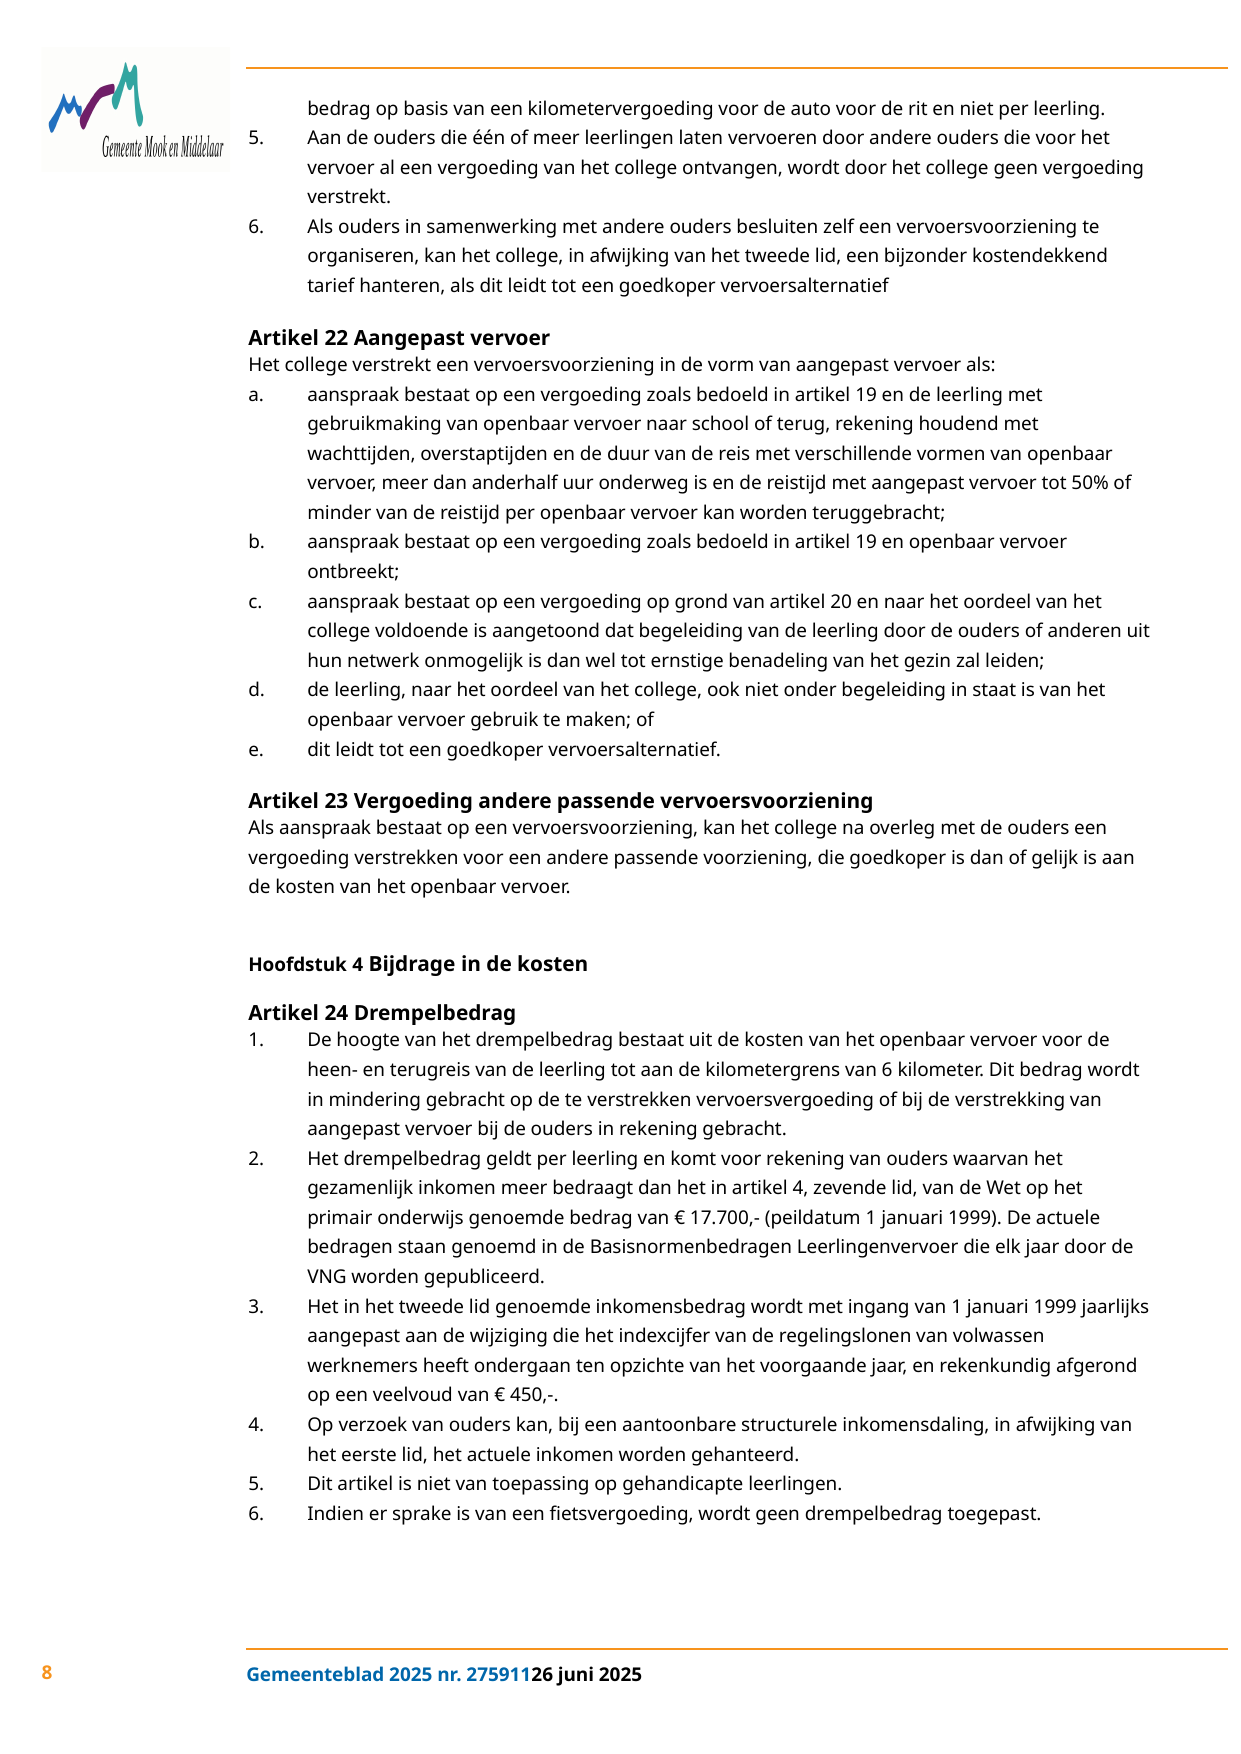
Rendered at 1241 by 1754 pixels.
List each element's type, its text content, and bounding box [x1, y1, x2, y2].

list bedrag op basis van een kilometervergoeding voor de auto voor de rit en niet per leerling. [248, 95, 1152, 121]
list aanspraak bestaat op een vergoeding op grond van artikel 20 en naar het oordeel van het college voldoende is aangetoond dat begeleiding van de leerling door de ouders of anderen uit hun netwerk onmogelijk is dan wel tot ernstige benadeling van het gezin zal leiden; [248, 588, 1152, 673]
list Als ouders in samenwerking met andere ouders besluiten zelf een vervoersvoorziening te organiseren, kan het college, in afwijking van het tweede lid, een bijzonder kostendekkend tarief hanteren, als dit leidt tot een goedkoper vervoersalternatief [248, 213, 1152, 298]
text Het college verstrekt een vervoersvoorziening in de vorm van aangepast vervoer als: [248, 351, 1152, 377]
list Indien er sprake is van een fietsvergoeding, wordt geen drempelbedrag toegepast. [248, 1500, 1152, 1526]
text Artikel 24 Drempelbedrag [248, 998, 1152, 1027]
list aanspraak bestaat op een vergoeding zoals bedoeld in artikel 19 en openbaar vervoer ontbreekt; [248, 529, 1152, 584]
picture [41, 47, 231, 172]
list Het in het tweede lid genoemde inkomensbedrag wordt met ingang van 1 januari 1999 jaarlijks aangepast aan de wijziging die het indexcijfer van de regelingslonen van volwassen werknemers heeft ondergaan ten opzichte van het voorgaande jaar, en rekenkundig afgerond op een veelvoud van € 450,-. [248, 1293, 1152, 1407]
list de leerling, naar het oordeel van het college, ook niet onder begeleiding in staat is van het openbaar vervoer gebruik te maken; of [248, 677, 1152, 732]
list Op verzoek van ouders kan, bij een aantoonbare structurele inkomensdaling, in afwijking van het eerste lid, het actuele inkomen worden gehanteerd. [248, 1411, 1152, 1467]
text Artikel 23 Vergoeding andere passende vervoersvoorziening [248, 786, 1152, 814]
list aanspraak bestaat op een vergoeding zoals bedoeld in artikel 19 en de leerling met gebruikmaking van openbaar vervoer naar school of terug, rekening houdend met wachttijden, overstaptijden en de duur van de reis met verschillende vormen van openbaar vervoer, meer dan anderhalf uur onderweg is en de reistijd met aangepast vervoer tot 50% of minder van de reistijd per openbaar vervoer kan worden teruggebracht; [248, 381, 1152, 525]
list Aan de ouders die één of meer leerlingen laten vervoeren door andere ouders die voor het vervoer al een vergoeding van het college ontvangen, wordt door het college geen vergoeding verstrekt. [248, 124, 1152, 209]
list dit leidt tot een goedkoper vervoersalternatief. [248, 736, 1152, 761]
text Artikel 22 Aangepast vervoer [248, 323, 1152, 351]
list De hoogte van het drempelbedrag bestaat uit de kosten van het openbaar vervoer voor de heen- en terugreis van de leerling tot aan de kilometergrens van 6 kilometer. Dit bedrag wordt in mindering gebracht op de te verstrekken vervoersvergoeding of bij de verstrekking van aangepast vervoer bij de ouders in rekening gebracht. [248, 1027, 1152, 1141]
text Als aanspraak bestaat op een vervoersvoorziening, kan het college na overleg met de ouders een vergoeding verstrekken voor een andere passende voorziening, die goedkoper is dan of gelijk is aan de kosten van het openbaar vervoer. [248, 814, 1152, 899]
text Hoofdstuk 4 Bijdrage in de kosten [248, 949, 1152, 977]
list Het drempelbedrag geldt per leerling en komt voor rekening van ouders waarvan het gezamenlijk inkomen meer bedraagt dan het in artikel 4, zevende lid, van de Wet op het primair onderwijs genoemde bedrag van € 17.700,- (peildatum 1 januari 1999). De actuele bedragen staan genoemd in de Basisnormenbedragen Leerlingenvervoer die elk jaar door de VNG worden gepubliceerd. [248, 1145, 1152, 1289]
list Dit artikel is niet van toepassing op gehandicapte leerlingen. [248, 1470, 1152, 1496]
